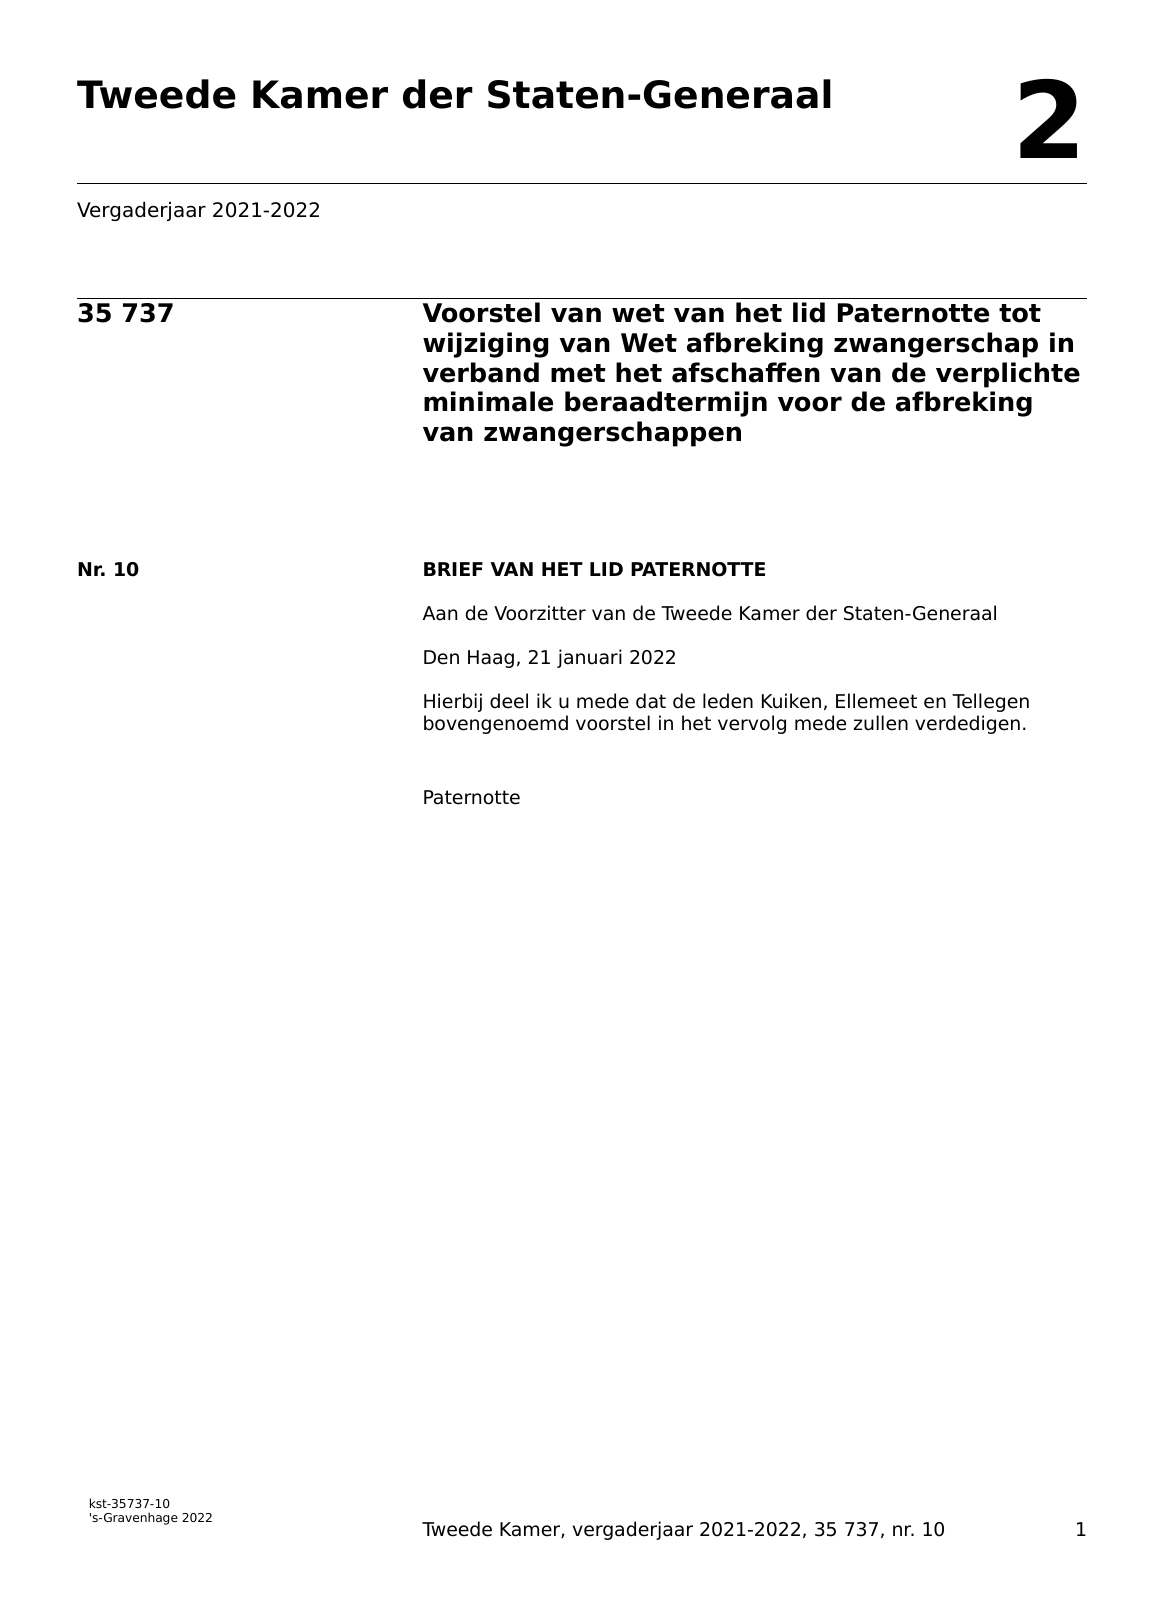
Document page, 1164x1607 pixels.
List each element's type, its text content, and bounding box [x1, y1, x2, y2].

text Aan de Voorzitter van de Tweede Kamer der Staten-Generaal [422, 603, 1087, 624]
text Den Haag, 21 januari 2022 [422, 647, 1087, 669]
table_header Tweede Kamer der Staten-Generaal [77, 59, 886, 183]
table_cell Vergaderjaar 2021-2022 [77, 184, 1087, 298]
text 's-Gravenhage 2022 [88, 1511, 323, 1525]
subtitle 35 737 Voorstel van wet van het lid Paternotte tot wijziging van Wet afbreking zwangerschap in verband met het afschaffen van de verplichte minimale beraadtermijn voor de afbreking van zwangerschappen [77, 299, 1087, 447]
text kst-35737-10 [88, 1497, 323, 1511]
text Hierbij deel ik u mede dat de leden Kuiken, Ellemeet en Tellegen bovengenoemd voorstel in het vervolg mede zullen verdedigen. [422, 691, 1087, 735]
table_header 2 [886, 59, 1087, 183]
subtitle Nr. 10 BRIEF VAN HET LID PATERNOTTE [77, 558, 1087, 580]
text Paternotte [422, 765, 1087, 809]
